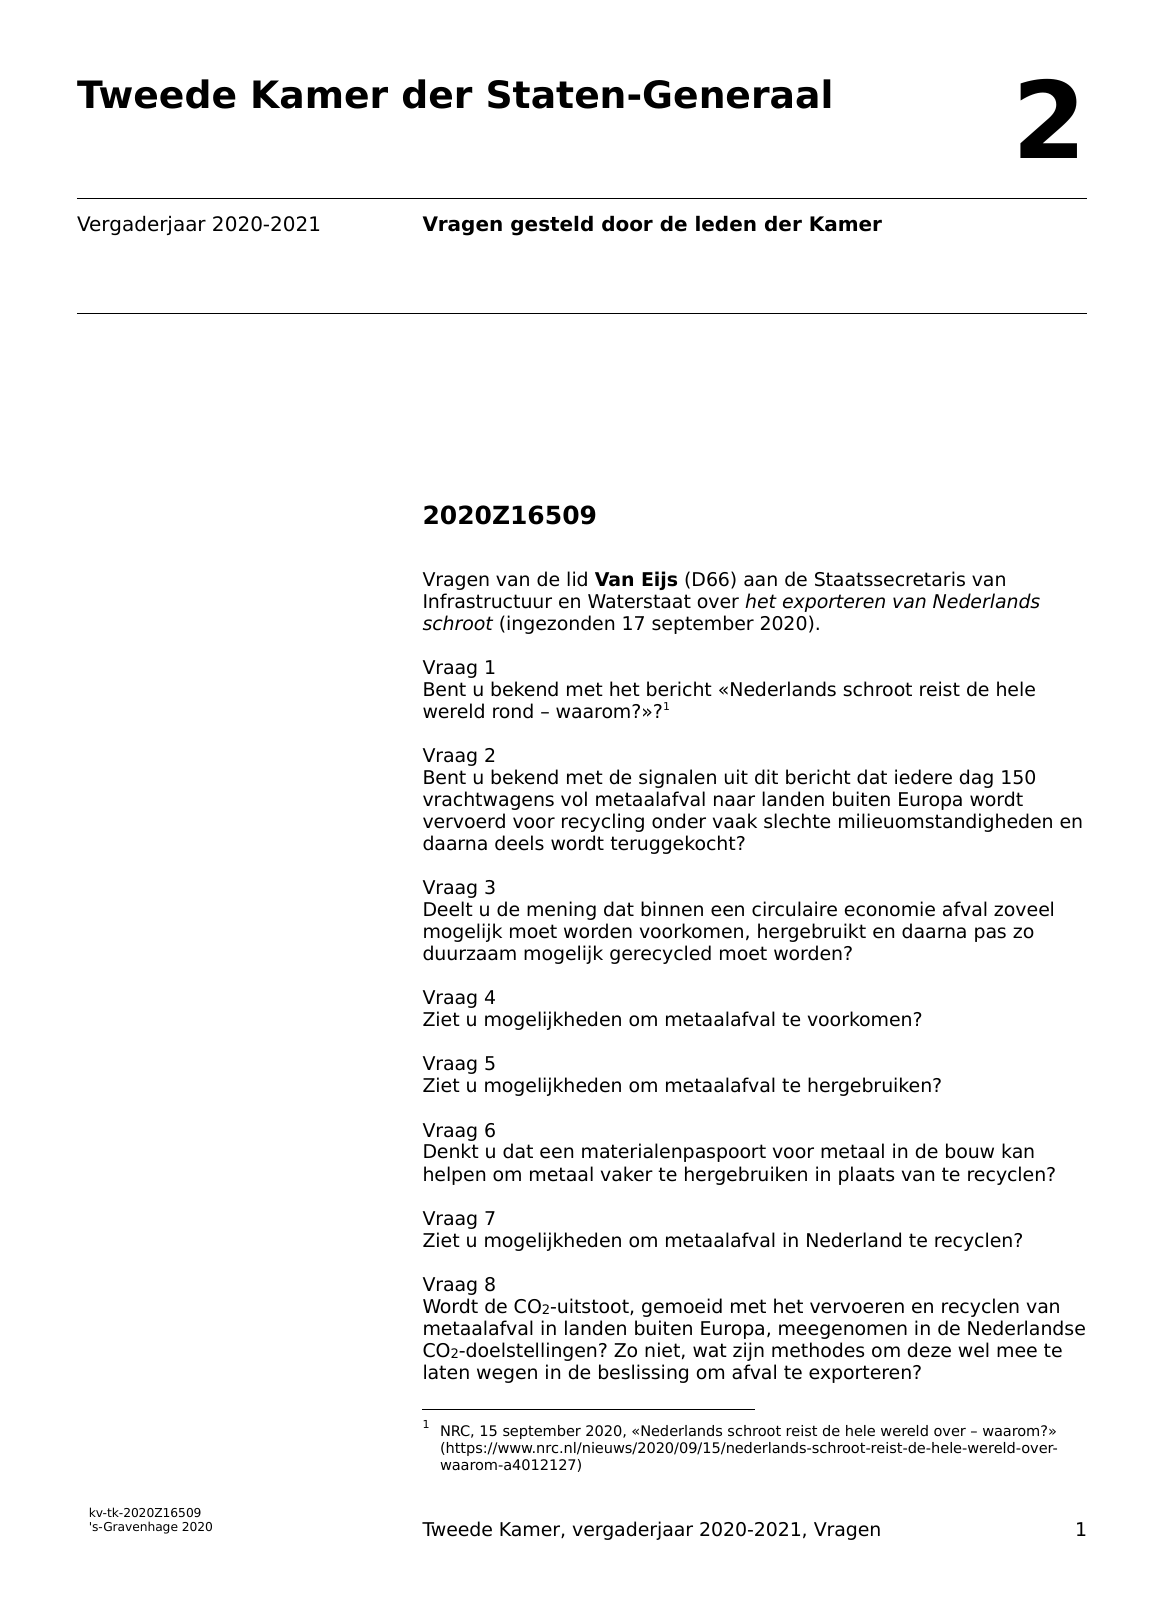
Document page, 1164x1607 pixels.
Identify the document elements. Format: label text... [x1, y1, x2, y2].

text Vraag 2 [422, 745, 1087, 767]
text Wordt de CO2-uitstoot, gemoeid met het vervoeren en recyclen van metaalafval in landen buiten Europa, meegenomen in de Nederlandse CO2-doelstellingen? Zo niet, wat zijn methodes om deze wel mee te laten wegen in de beslissing om afval te exporteren? [422, 1296, 1087, 1384]
table_cell Vragen gesteld door de leden der Kamer [422, 199, 1087, 313]
table_header Tweede Kamer der Staten-Generaal [77, 59, 886, 198]
text Vraag 5 [422, 1053, 1087, 1075]
text Vragen van de lid Van Eijs (D66) aan de Staatssecretaris van Infrastructuur en Waterstaat over het exporteren van Nederlands schroot (ingezonden 17 september 2020). [422, 569, 1087, 635]
text 's-Gravenhage 2020 [88, 1520, 323, 1534]
text Vraag 6 [422, 1119, 1087, 1141]
text Vraag 8 [422, 1274, 1087, 1296]
text Deelt u de mening dat binnen een circulaire economie afval zoveel mogelijk moet worden voorkomen, hergebruikt en daarna pas zo duurzaam mogelijk gerecycled moet worden? [422, 899, 1087, 965]
text Bent u bekend met het bericht «Nederlands schroot reist de hele wereld rond – waarom?»? [422, 679, 1087, 723]
text NRC, 15 september 2020, «Nederlands schroot reist de hele wereld over – waarom?» (https://www.nrc.nl/nieuws/2020/09/15/nederlands-schroot-reist-de-hele-wereld-over-waarom-a4012127) [422, 1418, 1087, 1474]
text Vraag 1 [422, 657, 1087, 679]
text Vraag 4 [422, 987, 1087, 1009]
text 2020Z16509 [422, 501, 1087, 531]
text Vraag 3 [422, 877, 1087, 899]
table_header 2 [886, 59, 1087, 198]
text Denkt u dat een materialenpaspoort voor metaal in de bouw kan helpen om metaal vaker te hergebruiken in plaats van te recyclen? [422, 1141, 1087, 1185]
text Ziet u mogelijkheden om metaalafval te hergebruiken? [422, 1075, 1087, 1097]
text Ziet u mogelijkheden om metaalafval in Nederland te recyclen? [422, 1229, 1087, 1252]
table_cell Vergaderjaar 2020-2021 [77, 199, 422, 313]
text Vraag 7 [422, 1208, 1087, 1229]
text kv-tk-2020Z16509 [88, 1506, 323, 1520]
text Ziet u mogelijkheden om metaalafval te voorkomen? [422, 1009, 1087, 1031]
text Bent u bekend met de signalen uit dit bericht dat iedere dag 150 vrachtwagens vol metaalafval naar landen buiten Europa wordt vervoerd voor recycling onder vaak slechte milieuomstandigheden en daarna deels wordt teruggekocht? [422, 767, 1087, 855]
